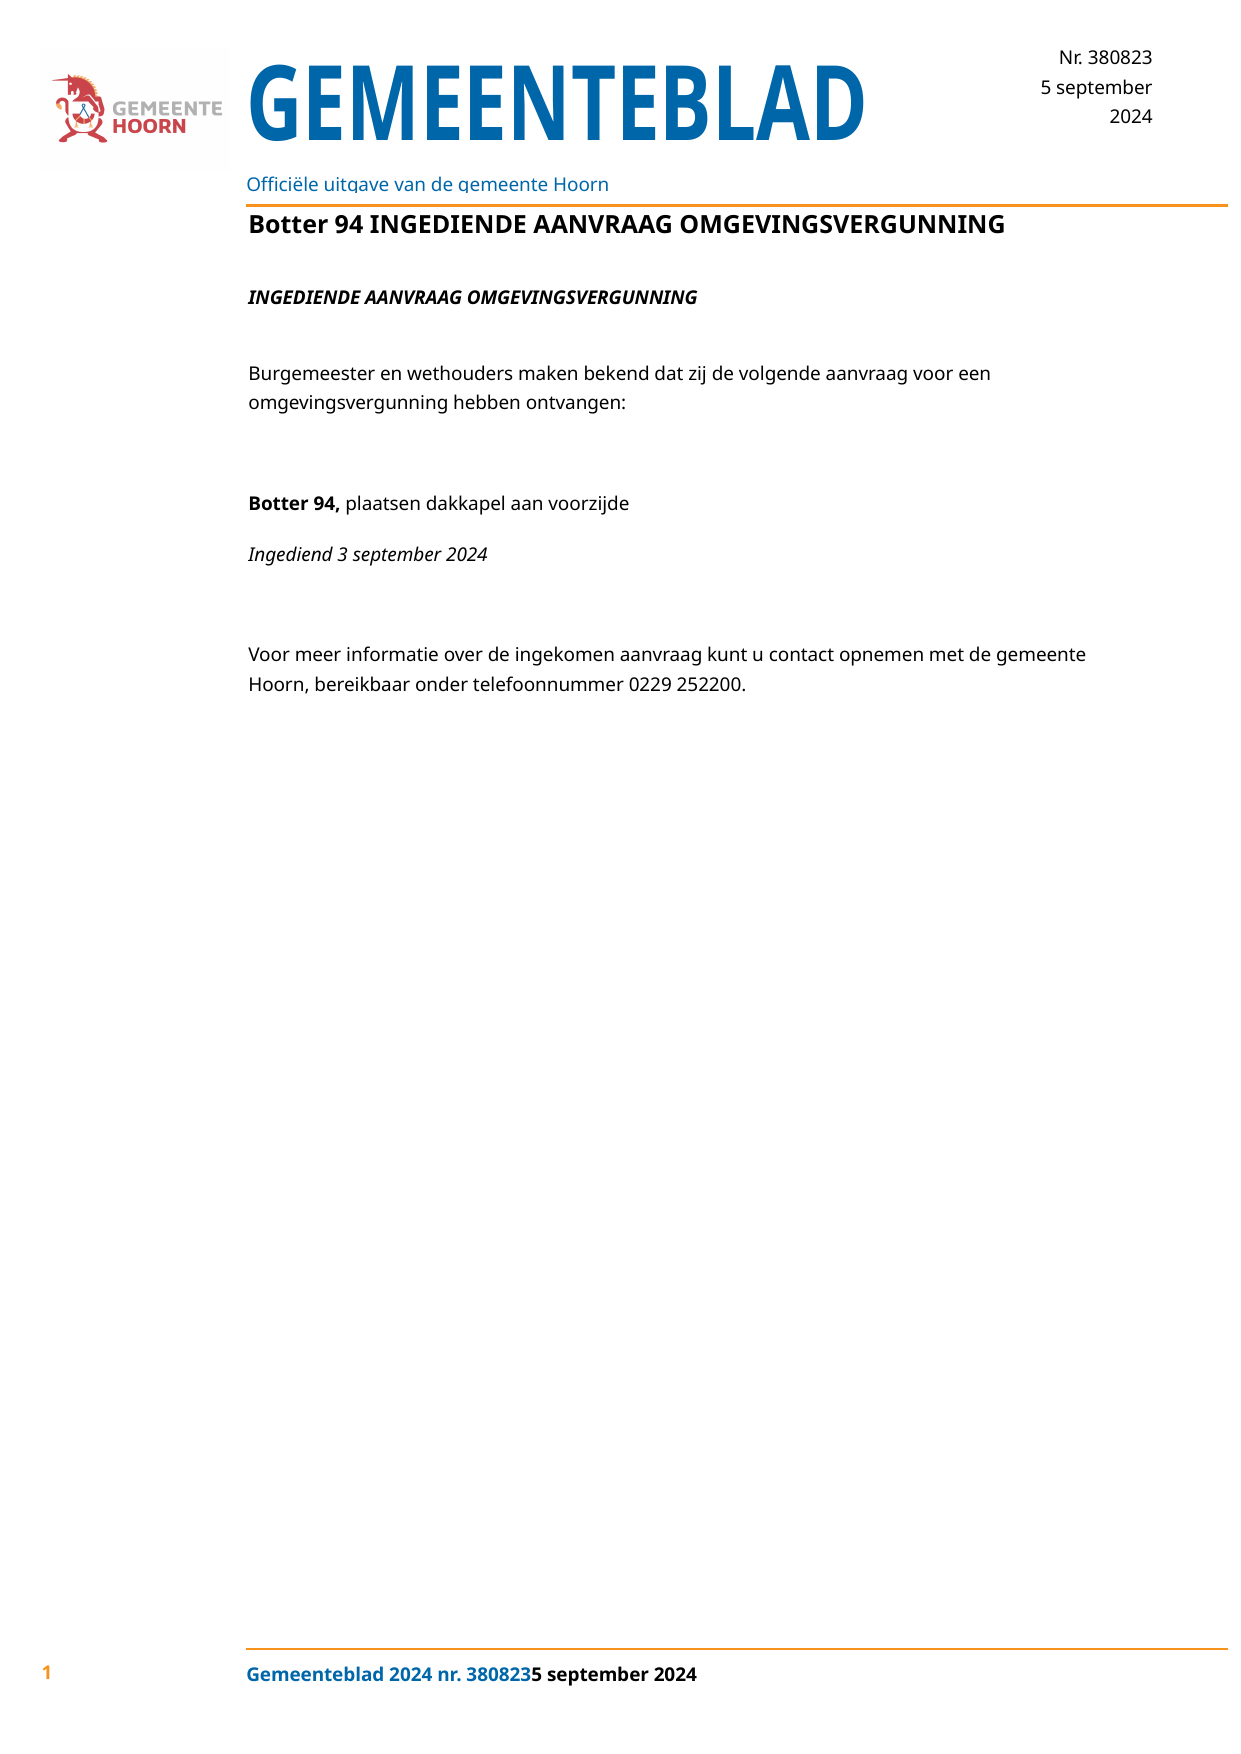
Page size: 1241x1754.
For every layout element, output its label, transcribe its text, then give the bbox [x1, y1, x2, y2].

text Ingediend 3 september 2024 [248, 541, 1152, 567]
text INGEDIENDE AANVRAAG OMGEVINGSVERGUNNING [248, 284, 1152, 309]
text Burgemeester en wethouders maken bekend dat zij de volgende aanvraag voor een omgevingsvergunning hebben ontvangen: [248, 360, 1152, 415]
text Voor meer informatie over de ingekomen aanvraag kunt u contact opnemen met de gemeente Hoorn, bereikbaar onder telefoonnummer 0229 252200. [248, 642, 1152, 697]
text Botter 94, plaatsen dakkapel aan voorzijde [248, 490, 1152, 516]
text Botter 94 INGEDIENDE AANVRAAG OMGEVINGSVERGUNNING [248, 207, 1152, 241]
picture [41, 47, 231, 172]
